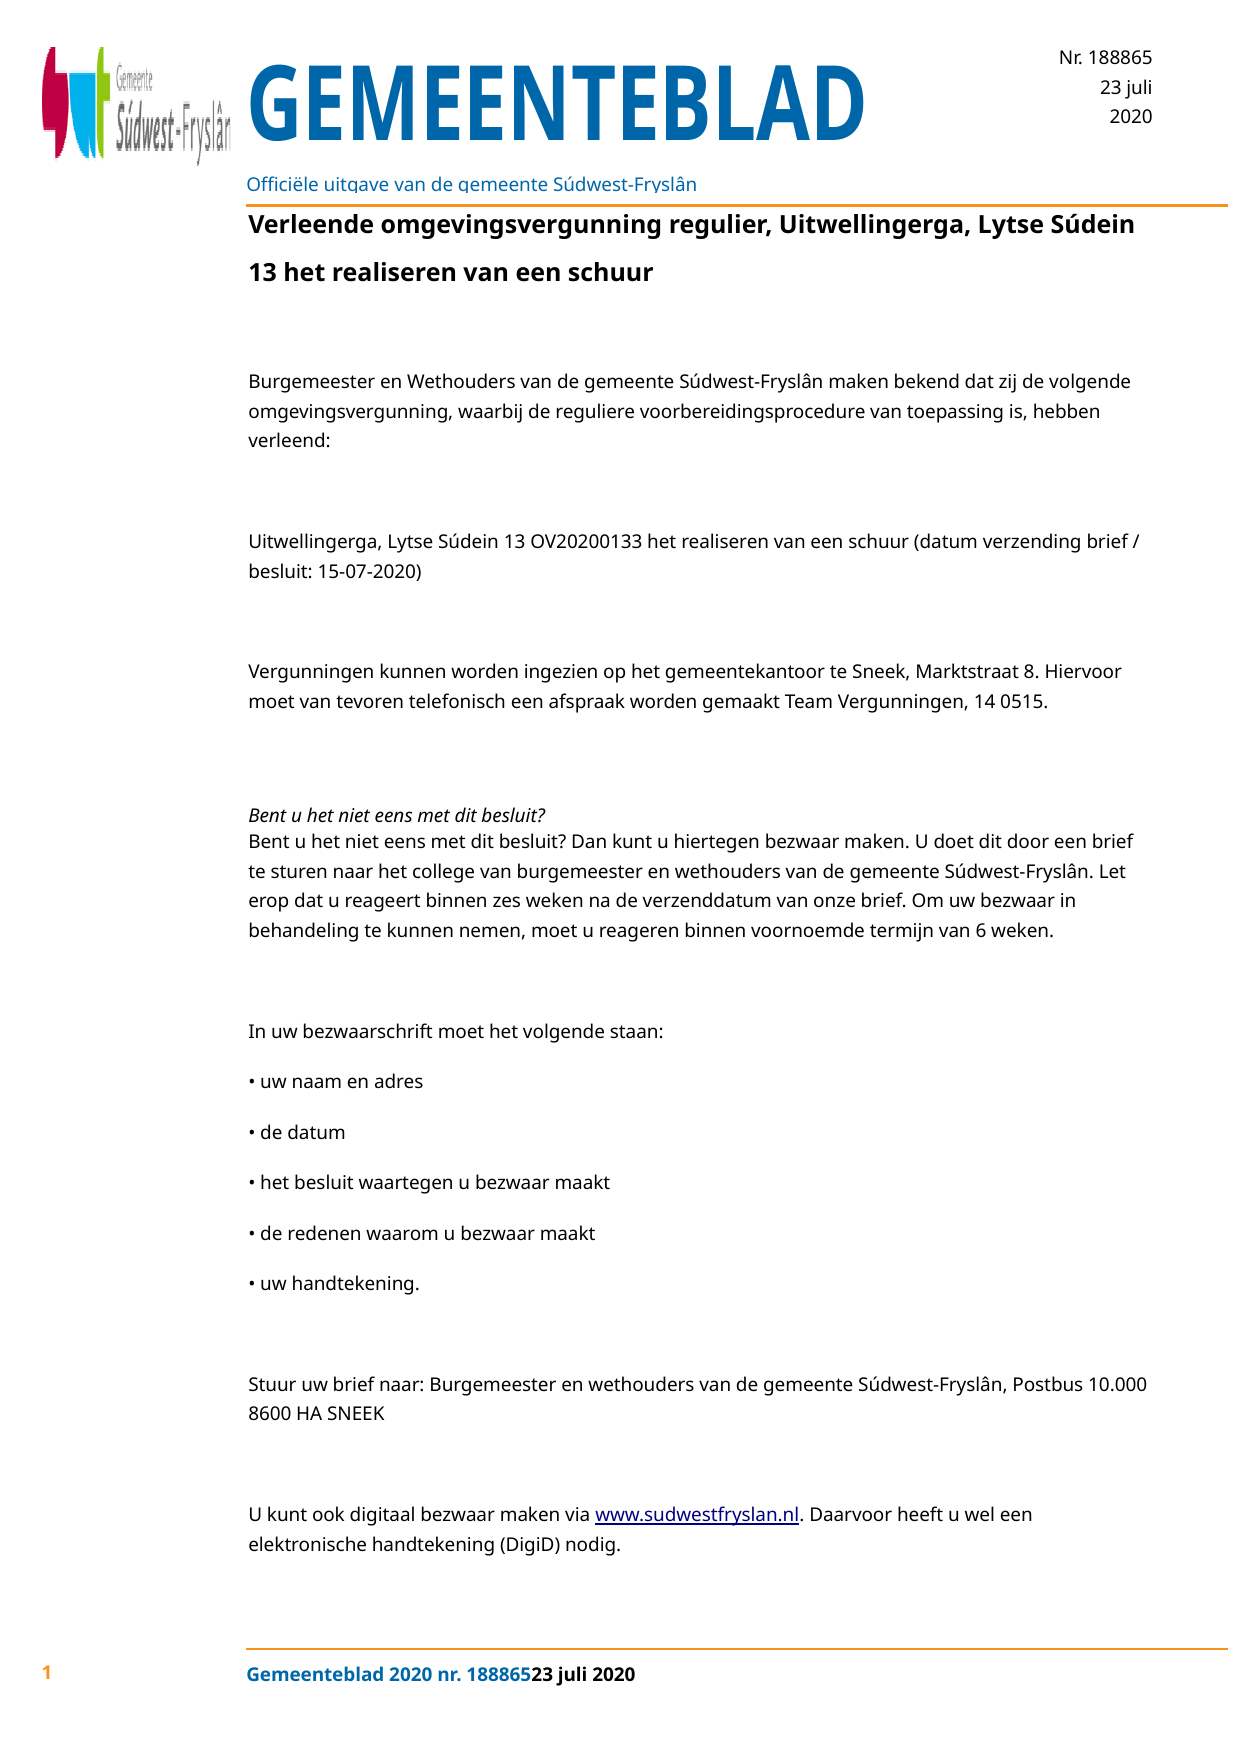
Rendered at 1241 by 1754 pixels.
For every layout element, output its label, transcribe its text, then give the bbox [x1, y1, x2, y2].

text U kunt ook digitaal bezwaar maken via www.sudwestfryslan.nl. Daarvoor heeft u wel een elektronische handtekening (DigiD) nodig. [248, 1501, 1152, 1557]
text Vergunningen kunnen worden ingezien op het gemeentekantoor te Sneek, Marktstraat 8. Hiervoor moet van tevoren telefonisch een afspraak worden gemaakt Team Vergunningen, 14 0515. [248, 659, 1152, 714]
text • uw naam en adres [248, 1068, 1152, 1094]
text • uw handtekening. [248, 1270, 1152, 1296]
text Verleende omgevingsvergunning regulier, Uitwellingerga, Lytse Súdein 13 het realiseren van een schuur [248, 207, 1152, 288]
text • de redenen waarom u bezwaar maakt [248, 1220, 1152, 1245]
text Bent u het niet eens met dit besluit? [248, 803, 1152, 828]
text • de datum [248, 1119, 1152, 1144]
text In uw bezwaarschrift moet het volgende staan: [248, 1018, 1152, 1044]
text Uitwellingerga, Lytse Súdein 13 OV20200133 het realiseren van een schuur (datum verzending brief / besluit: 15-07-2020) [248, 528, 1152, 584]
text Stuur uw brief naar: Burgemeester en wethouders van de gemeente Súdwest-Fryslân, Postbus 10.000 8600 HA SNEEK [248, 1371, 1152, 1426]
text • het besluit waartegen u bezwaar maakt [248, 1169, 1152, 1195]
text Bent u het niet eens met dit besluit? Dan kunt u hiertegen bezwaar maken. U doet dit door een brief te sturen naar het college van burgemeester en wethouders van de gemeente Súdwest-Fryslân. Let erop dat u reageert binnen zes weken na de verzenddatum van onze brief. Om uw bezwaar in behandeling te kunnen nemen, moet u reageren binnen voornoemde termijn van 6 weken. [248, 828, 1152, 943]
picture [41, 47, 231, 172]
text Burgemeester en Wethouders van de gemeente Súdwest-Fryslân maken bekend dat zij de volgende omgevingsvergunning, waarbij de reguliere voorbereidingsprocedure van toepassing is, hebben verleend: [248, 368, 1152, 453]
